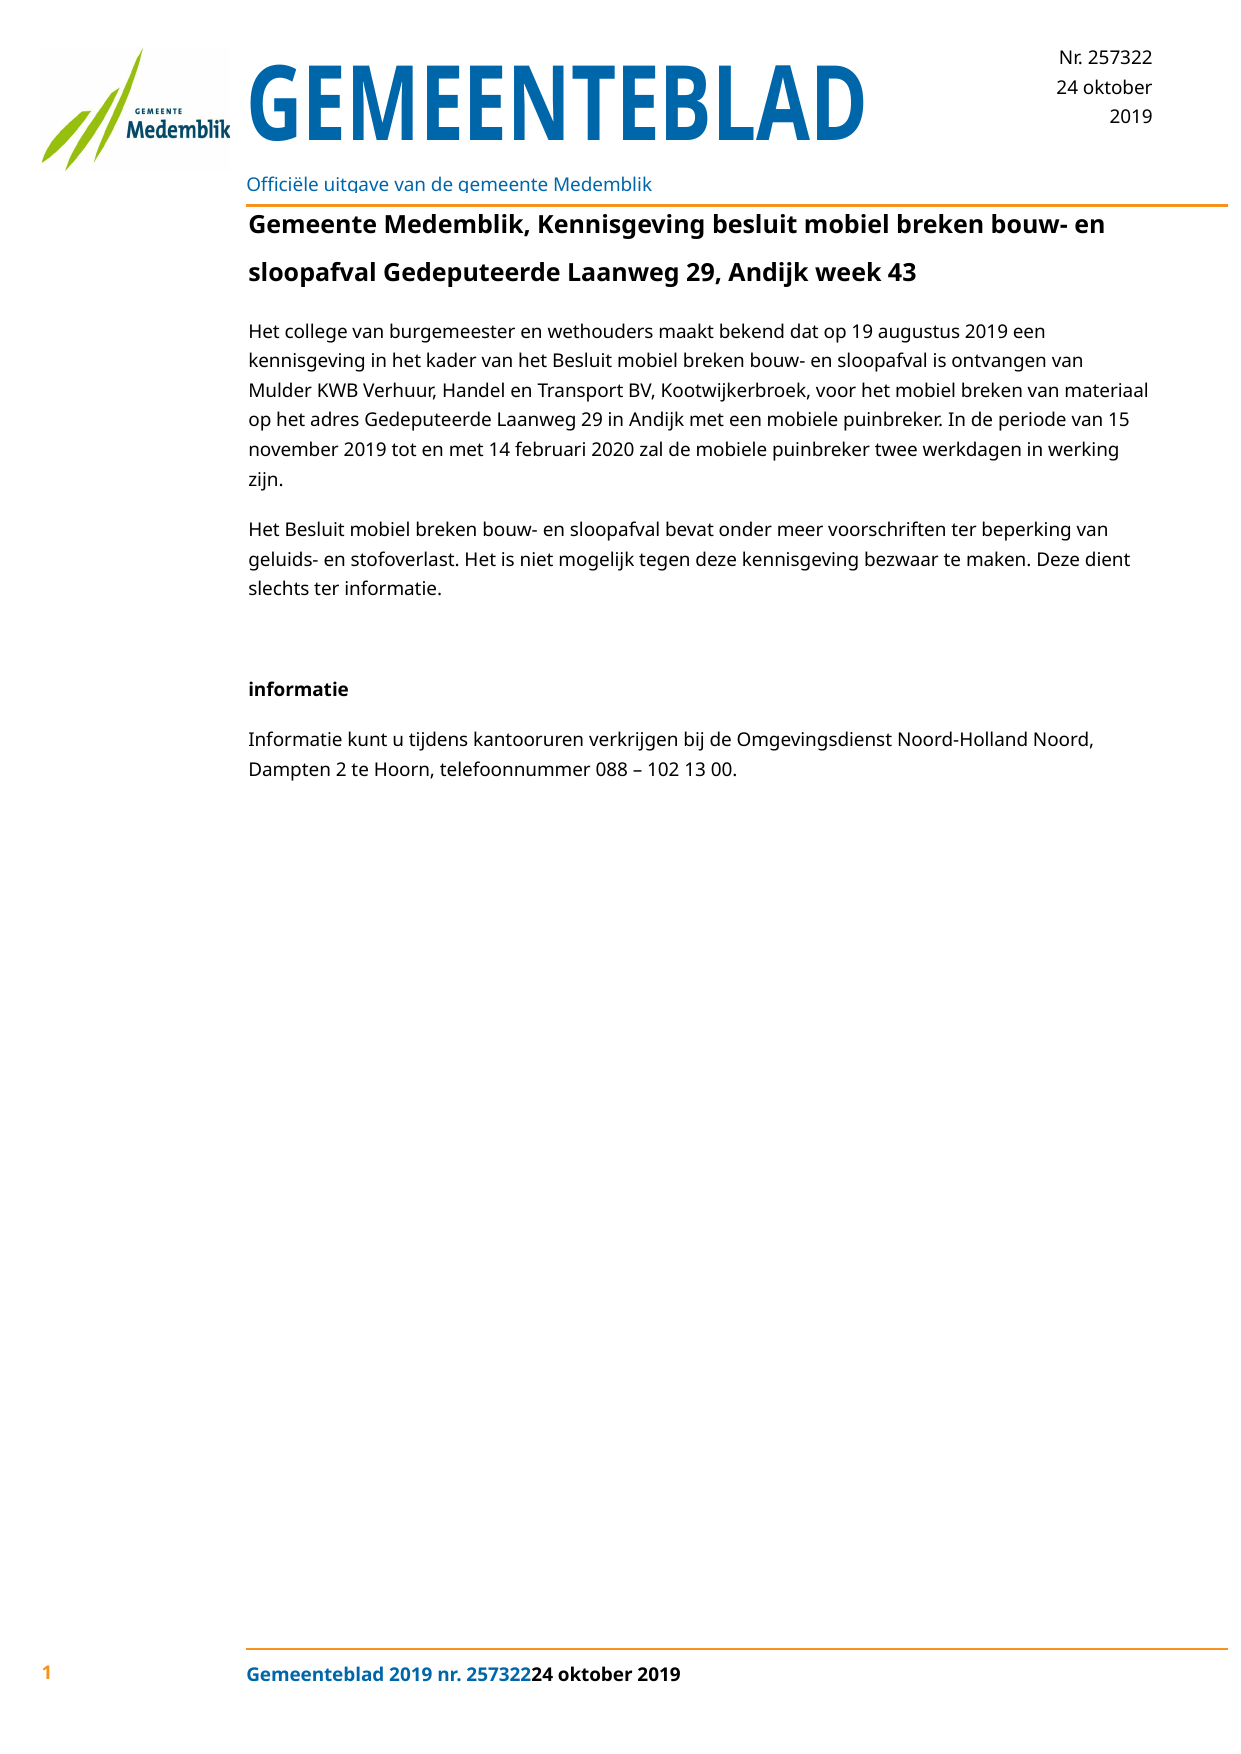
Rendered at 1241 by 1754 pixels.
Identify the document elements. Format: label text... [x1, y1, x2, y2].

text Het college van burgemeester en wethouders maakt bekend dat op 19 augustus 2019 een kennisgeving in het kader van het Besluit mobiel breken bouw- en sloopafval is ontvangen van Mulder KWB Verhuur, Handel en Transport BV, Kootwijkerbroek, voor het mobiel breken van materiaal op het adres Gedeputeerde Laanweg 29 in Andijk met een mobiele puinbreker. In de periode van 15 november 2019 tot en met 14 februari 2020 zal de mobiele puinbreker twee werkdagen in werking zijn. [248, 318, 1152, 492]
text Gemeente Medemblik, Kennisgeving besluit mobiel breken bouw- en sloopafval Gedeputeerde Laanweg 29, Andijk week 43 [248, 207, 1152, 288]
text Informatie kunt u tijdens kantooruren verkrijgen bij de Omgevingsdienst Noord-Holland Noord, Dampten 2 te Hoorn, telefoonnummer 088 – 102 13 00. [248, 727, 1152, 782]
text Het Besluit mobiel breken bouw- en sloopafval bevat onder meer voorschriften ter beperking van geluids- en stofoverlast. Het is niet mogelijk tegen deze kennisgeving bezwaar te maken. Deze dient slechts ter informatie. [248, 516, 1152, 601]
text informatie [248, 676, 1152, 702]
picture [41, 47, 231, 172]
